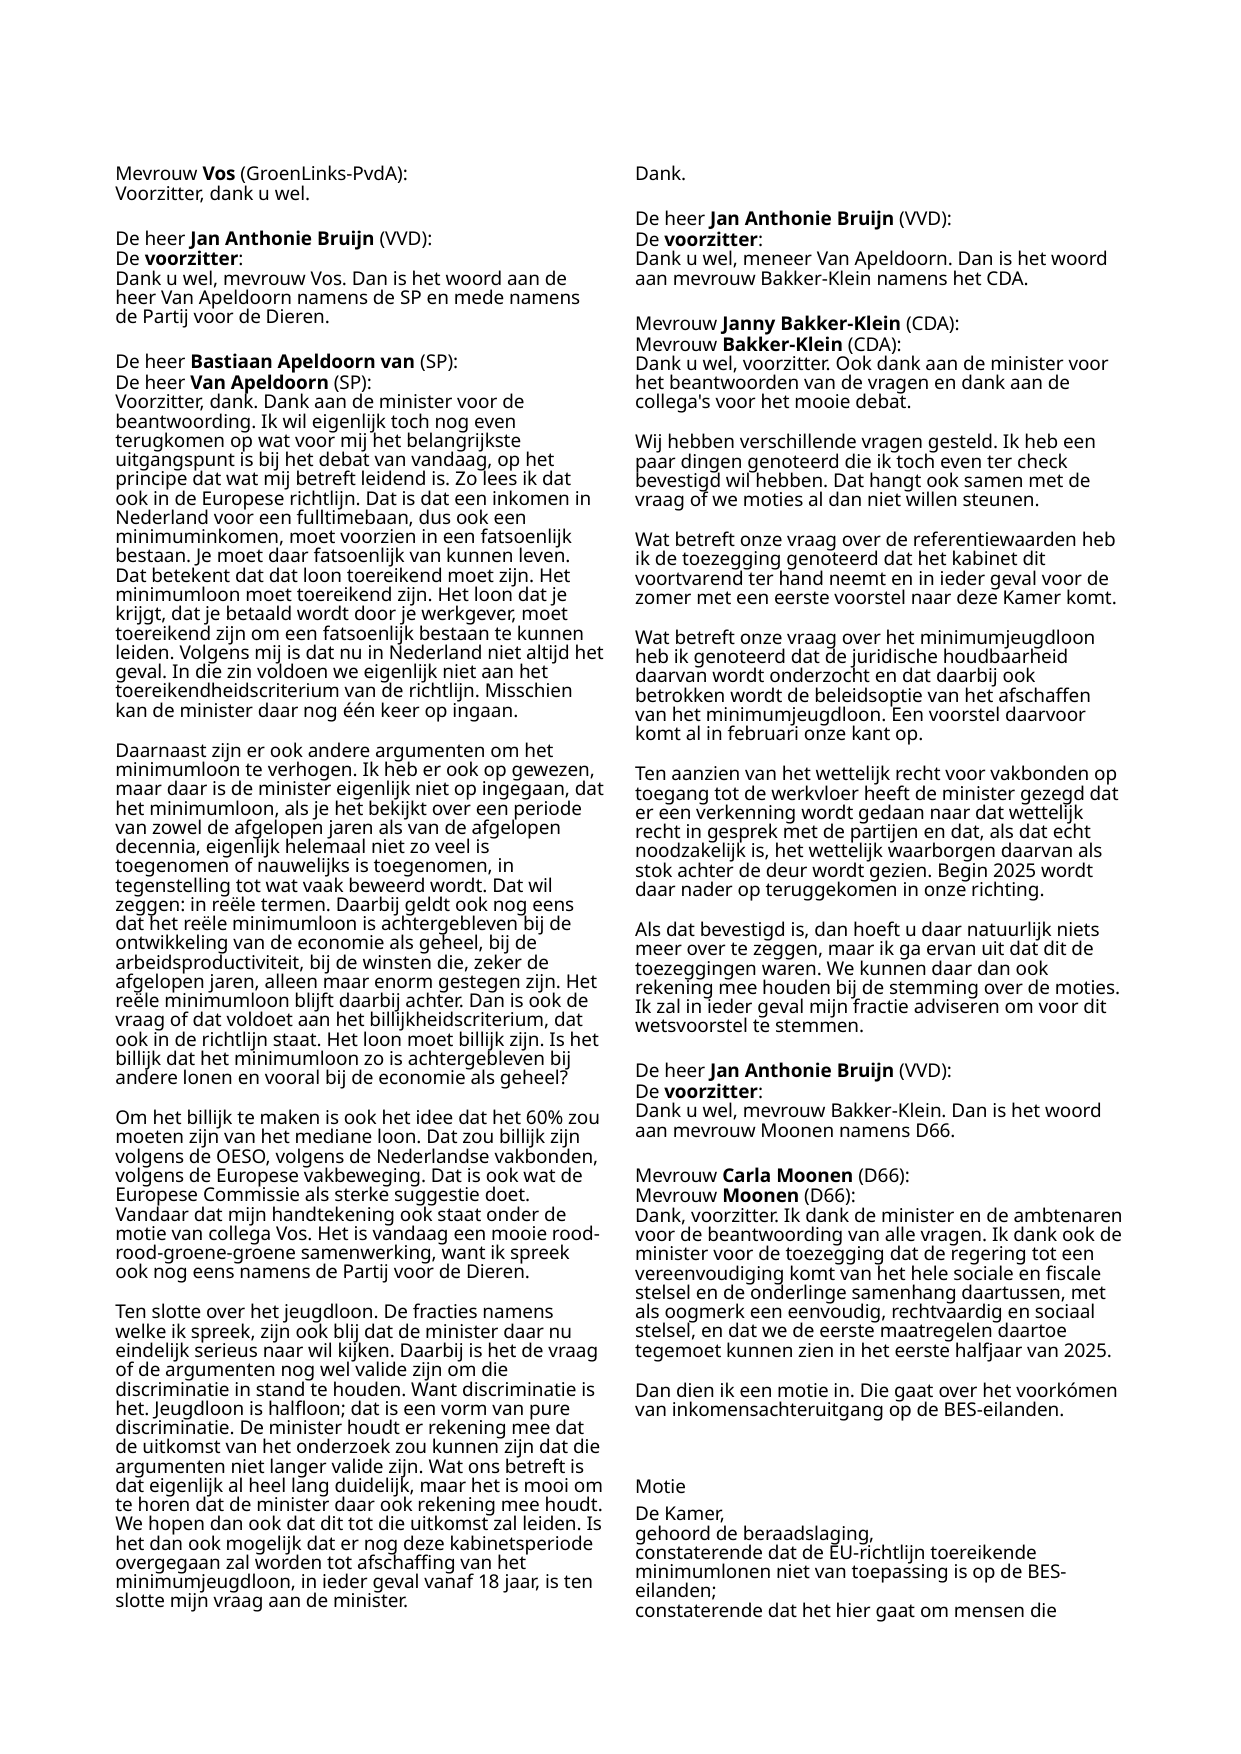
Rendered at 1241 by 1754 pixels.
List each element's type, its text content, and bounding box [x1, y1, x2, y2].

text constaterende dat de EU-richtlijn toereikende minimumlonen niet van toepassing is op de BES-eilanden; [635, 1544, 1125, 1602]
text De heer Jan Anthonie Bruijn (VVD): [115, 225, 605, 250]
text Dank u wel, mevrouw Bakker-Klein. Dan is het woord aan mevrouw Moonen namens D66. [635, 1102, 1125, 1141]
text Om het billijk te maken is ook het idee dat het 60% zou moeten zijn van het mediane loon. Dat zou billijk zijn volgens de OESO, volgens de Nederlandse vakbonden, volgens de Europese vakbeweging. Dat is ook wat de Europese Commissie als sterke suggestie doet. Vandaar dat mijn handtekening ook staat onder de motie van collega Vos. Het is vandaag een mooie rood-rood-groene-groene samenwerking, want ik spreek ook nog eens namens de Partij voor de Dieren. [115, 1109, 605, 1283]
text De Kamer, [635, 1505, 1125, 1524]
text De heer Van Apeldoorn (SP): [115, 374, 605, 393]
text gehoord de beraadslaging, [635, 1524, 1125, 1544]
text Wat betreft onze vraag over de referentiewaarden heb ik de toezegging genoteerd dat het kabinet dit voortvarend ter hand neemt en in ieder geval voor de zomer met een eerste voorstel naar deze Kamer komt. [635, 531, 1125, 608]
text Wat betreft onze vraag over het minimumjeugdloon heb ik genoteerd dat de juridische houdbaarheid daarvan wordt onderzocht en dat daarbij ook betrokken wordt de beleidsoptie van het afschaffen van het minimumjeugdloon. Een voorstel daarvoor komt al in februari onze kant op. [635, 629, 1125, 744]
text Mevrouw Moonen (D66): [635, 1187, 1125, 1207]
text Mevrouw Janny Bakker-Klein (CDA): [635, 310, 1125, 336]
text De voorzitter: [635, 1083, 1125, 1102]
text Dank u wel, voorzitter. Ook dank aan de minister voor het beantwoorden van de vragen en dank aan de collega's voor het mooie debat. [635, 355, 1125, 413]
text Dank. [635, 165, 1125, 184]
text De heer Jan Anthonie Bruijn (VVD): [635, 205, 1125, 231]
text De heer Jan Anthonie Bruijn (VVD): [635, 1057, 1125, 1083]
text Dank, voorzitter. Ik dank de minister en de ambtenaren voor de beantwoording van alle vragen. Ik dank ook de minister voor de toezegging dat de regering tot een vereenvoudiging komt van het hele sociale en fiscale stelsel en de onderlinge samenhang daartussen, met als oogmerk een eenvoudig, rechtvaardig en sociaal stelsel, en dat we de eerste maatregelen daartoe tegemoet kunnen zien in het eerste halfjaar van 2025. [635, 1207, 1125, 1361]
text Als dat bevestigd is, dan hoeft u daar natuurlijk niets meer over te zeggen, maar ik ga ervan uit dat dit de toezeggingen waren. We kunnen daar dan ook rekening mee houden bij de stemming over de moties. Ik zal in ieder geval mijn fractie adviseren om voor dit wetsvoorstel te stemmen. [635, 921, 1125, 1037]
text Wij hebben verschillende vragen gesteld. Ik heb een paar dingen genoteerd die ik toch even ter check bevestigd wil hebben. Dat hangt ook samen met de vraag of we moties al dan niet willen steunen. [635, 433, 1125, 510]
text Motie [635, 1474, 1125, 1499]
text Ten slotte over het jeugdloon. De fracties namens welke ik spreek, zijn ook blij dat de minister daar nu eindelijk serieus naar wil kijken. Daarbij is het de vraag of de argumenten nog wel valide zijn om die discriminatie in stand te houden. Want discriminatie is het. Jeugdloon is halfloon; dat is een vorm van pure discriminatie. De minister houdt er rekening mee dat de uitkomst van het onderzoek zou kunnen zijn dat die argumenten niet langer valide zijn. Wat ons betreft is dat eigenlijk al heel lang duidelijk, maar het is mooi om te horen dat de minister daar ook rekening mee houdt. We hopen dan ook dat dit tot die uitkomst zal leiden. Is het dan ook mogelijk dat er nog deze kabinetsperiode overgegaan zal worden tot afschaffing van het minimumjeugdloon, in ieder geval vanaf 18 jaar, is ten slotte mijn vraag aan de minister. [115, 1303, 605, 1612]
text Voorzitter, dank. Dank aan de minister voor de beantwoording. Ik wil eigenlijk toch nog even terugkomen op wat voor mij het belangrijkste uitgangspunt is bij het debat van vandaag, op het principe dat wat mij betreft leidend is. Zo lees ik dat ook in de Europese richtlijn. Dat is dat een inkomen in Nederland voor een fulltimebaan, dus ook een minimuminkomen, moet voorzien in een fatsoenlijk bestaan. Je moet daar fatsoenlijk van kunnen leven. Dat betekent dat dat loon toereikend moet zijn. Het minimumloon moet toereikend zijn. Het loon dat je krijgt, dat je betaald wordt door je werkgever, moet toereikend zijn om een fatsoenlijk bestaan te kunnen leiden. Volgens mij is dat nu in Nederland niet altijd het geval. In die zin voldoen we eigenlijk niet aan het toereikendheidscriterium van de richtlijn. Misschien kan de minister daar nog één keer op ingaan. [115, 393, 605, 721]
text Dank u wel, mevrouw Vos. Dan is het woord aan de heer Van Apeldoorn namens de SP en mede namens de Partij voor de Dieren. [115, 270, 605, 327]
text constaterende dat het hier gaat om mensen die [635, 1602, 1125, 1621]
text Mevrouw Bakker-Klein (CDA): [635, 336, 1125, 355]
text Mevrouw Carla Moonen (D66): [635, 1162, 1125, 1187]
text Mevrouw Vos (GroenLinks-PvdA): [115, 165, 605, 184]
text Dank u wel, meneer Van Apeldoorn. Dan is het woord aan mevrouw Bakker-Klein namens het CDA. [635, 250, 1125, 289]
text De voorzitter: [635, 231, 1125, 250]
text De heer Bastiaan Apeldoorn van (SP): [115, 348, 605, 374]
text De voorzitter: [115, 250, 605, 270]
text Ten aanzien van het wettelijk recht voor vakbonden op toegang tot de werkvloer heeft de minister gezegd dat er een verkenning wordt gedaan naar dat wettelijk recht in gesprek met de partijen en dat, als dat echt noodzakelijk is, het wettelijk waarborgen daarvan als stok achter de deur wordt gezien. Begin 2025 wordt daar nader op teruggekomen in onze richting. [635, 765, 1125, 900]
text Voorzitter, dank u wel. [115, 184, 605, 204]
text Daarnaast zijn er ook andere argumenten om het minimumloon te verhogen. Ik heb er ook op gewezen, maar daar is de minister eigenlijk niet op ingegaan, dat het minimumloon, als je het bekijkt over een periode van zowel de afgelopen jaren als van de afgelopen decennia, eigenlijk helemaal niet zo veel is toegenomen of nauwelijks is toegenomen, in tegenstelling tot wat vaak beweerd wordt. Dat wil zeggen: in reële termen. Daarbij geldt ook nog eens dat het reële minimumloon is achtergebleven bij de ontwikkeling van de economie als geheel, bij de arbeidsproductiviteit, bij de winsten die, zeker de afgelopen jaren, alleen maar enorm gestegen zijn. Het reële minimumloon blijft daarbij achter. Dan is ook de vraag of dat voldoet aan het billijkheidscriterium, dat ook in de richtlijn staat. Het loon moet billijk zijn. Is het billijk dat het minimumloon zo is achtergebleven bij andere lonen en vooral bij de economie als geheel? [115, 742, 605, 1088]
text Dan dien ik een motie in. Die gaat over het voorkómen van inkomensachteruitgang op de BES-eilanden. [635, 1382, 1125, 1420]
